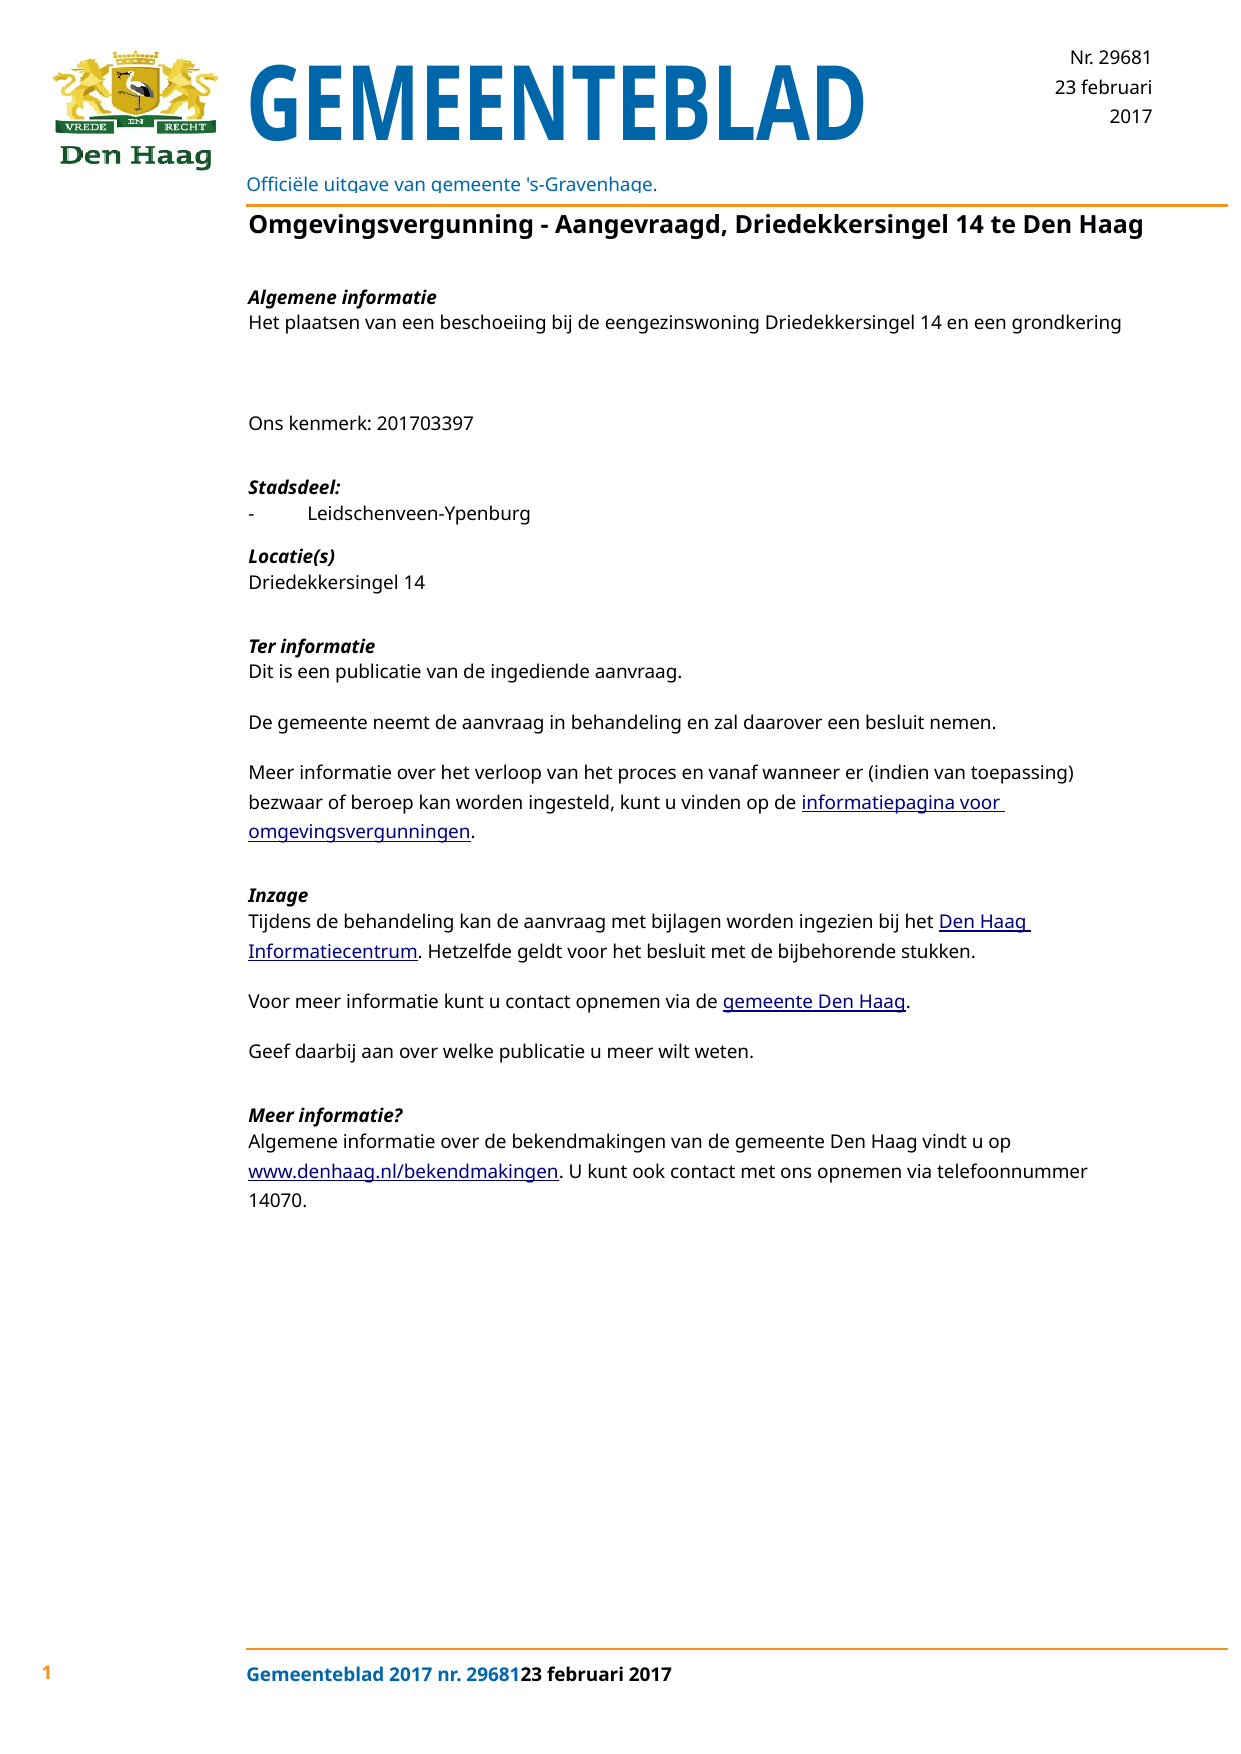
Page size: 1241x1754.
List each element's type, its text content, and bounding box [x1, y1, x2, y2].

text Dit is een publicatie van de ingediende aanvraag. [248, 659, 1152, 684]
picture [41, 47, 231, 172]
text Locatie(s) [248, 543, 1152, 569]
text Het plaatsen van een beschoeiing bij de eengezinswoning Driedekkersingel 14 en een grondkering [248, 309, 1152, 335]
text Stadsdeel: [248, 474, 1152, 500]
text Inzage [248, 883, 1152, 908]
text Meer informatie? [248, 1103, 1152, 1128]
text Tijdens de behandeling kan de aanvraag met bijlagen worden ingezien bij het Den Haag Informatiecentrum. Hetzelfde geldt voor het besluit met de bijbehorende stukken. [248, 908, 1152, 964]
text Omgevingsvergunning - Aangevraagd, Driedekkersingel 14 te Den Haag [248, 207, 1152, 241]
text Voor meer informatie kunt u contact opnemen via de gemeente Den Haag. [248, 988, 1152, 1014]
text Driedekkersingel 14 [248, 569, 1152, 595]
text Algemene informatie [248, 284, 1152, 309]
text Algemene informatie over de bekendmakingen van de gemeente Den Haag vindt u op www.denhaag.nl/bekendmakingen. U kunt ook contact met ons opnemen via telefoonnummer 14070. [248, 1128, 1152, 1213]
list Leidschenveen-Ypenburg [248, 500, 1152, 526]
text Geef daarbij aan over welke publicatie u meer wilt weten. [248, 1039, 1152, 1064]
text Ter informatie [248, 633, 1152, 659]
text De gemeente neemt de aanvraag in behandeling en zal daarover een besluit nemen. [248, 709, 1152, 735]
text Ons kenmerk: 201703397 [248, 410, 1152, 436]
text Meer informatie over het verloop van het proces en vanaf wanneer er (indien van toepassing) bezwaar of beroep kan worden ingesteld, kunt u vinden op de informatiepagina voor omgevingsvergunningen. [248, 759, 1152, 844]
